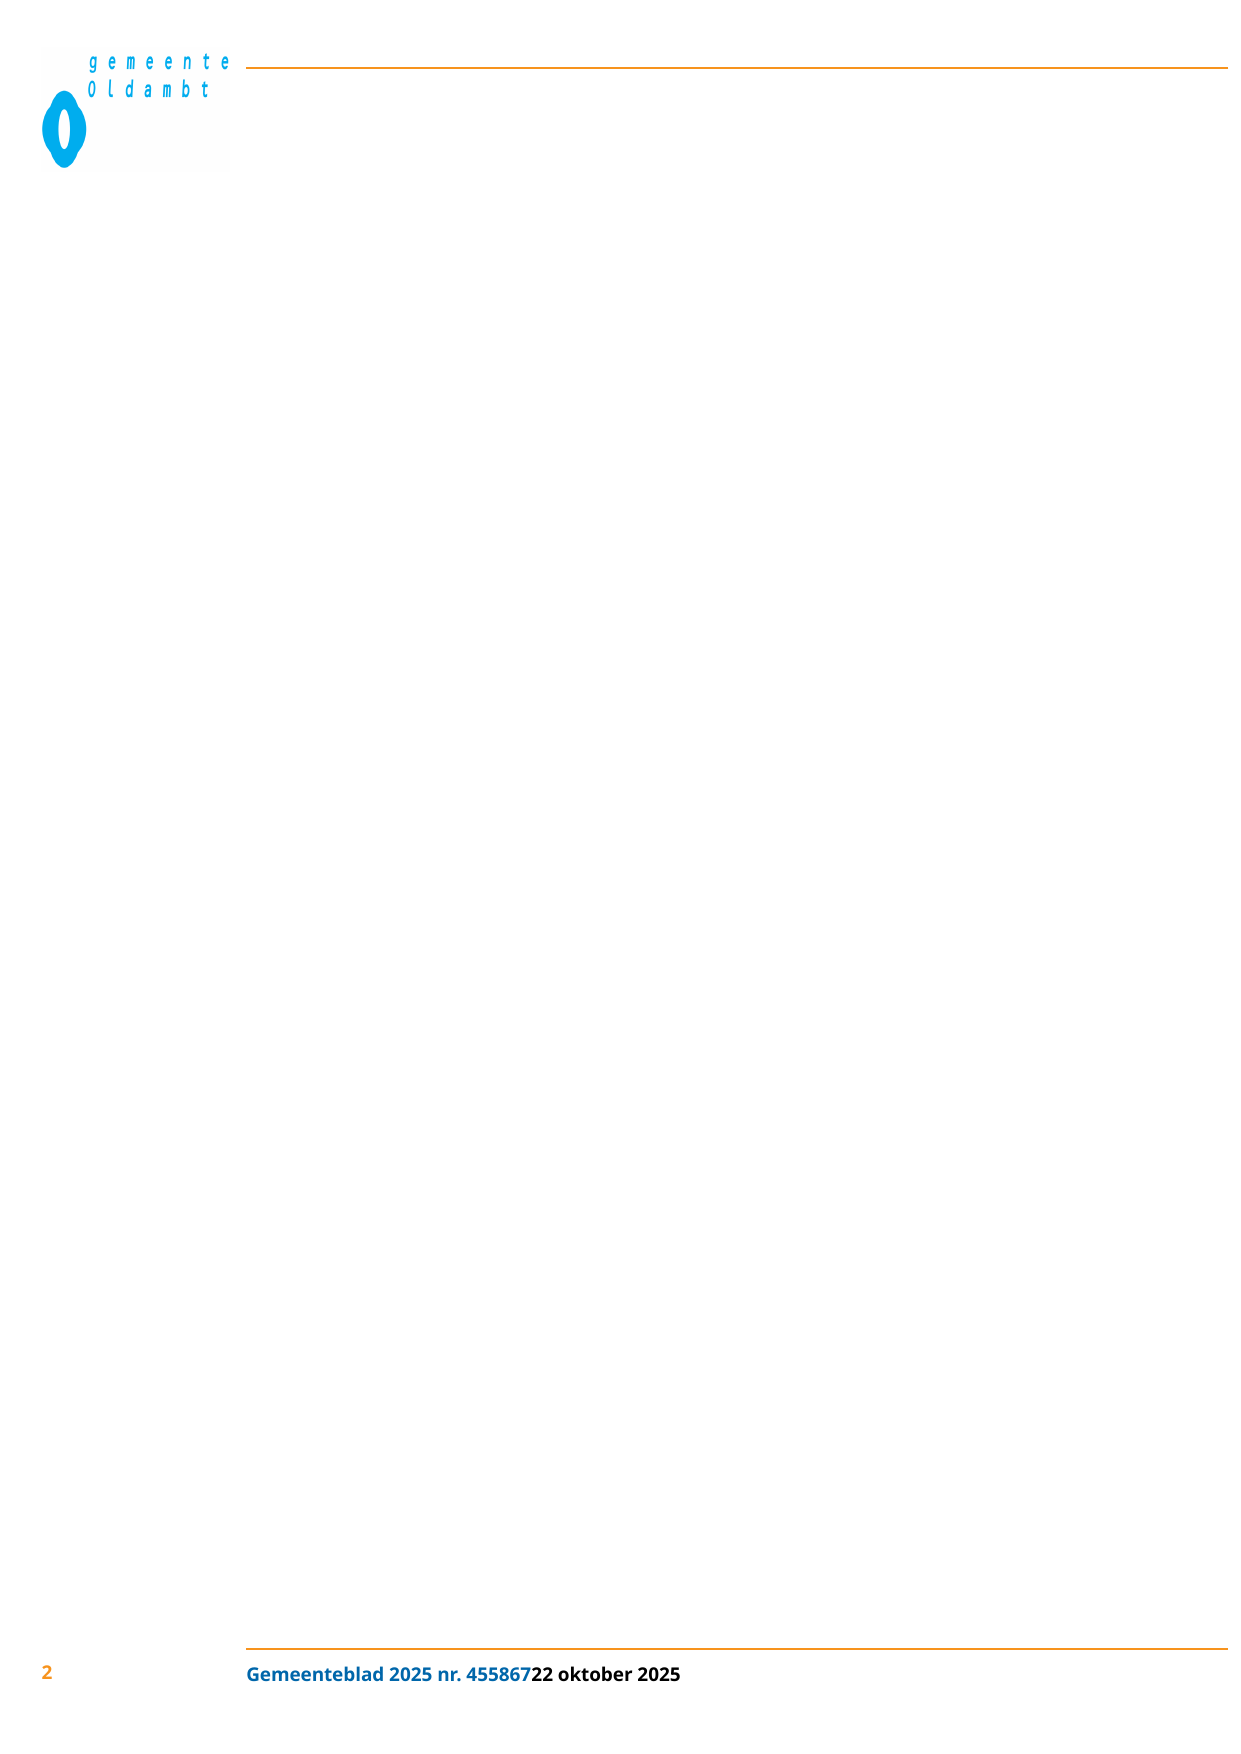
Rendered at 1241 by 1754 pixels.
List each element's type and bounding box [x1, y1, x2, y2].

picture [41, 47, 231, 172]
